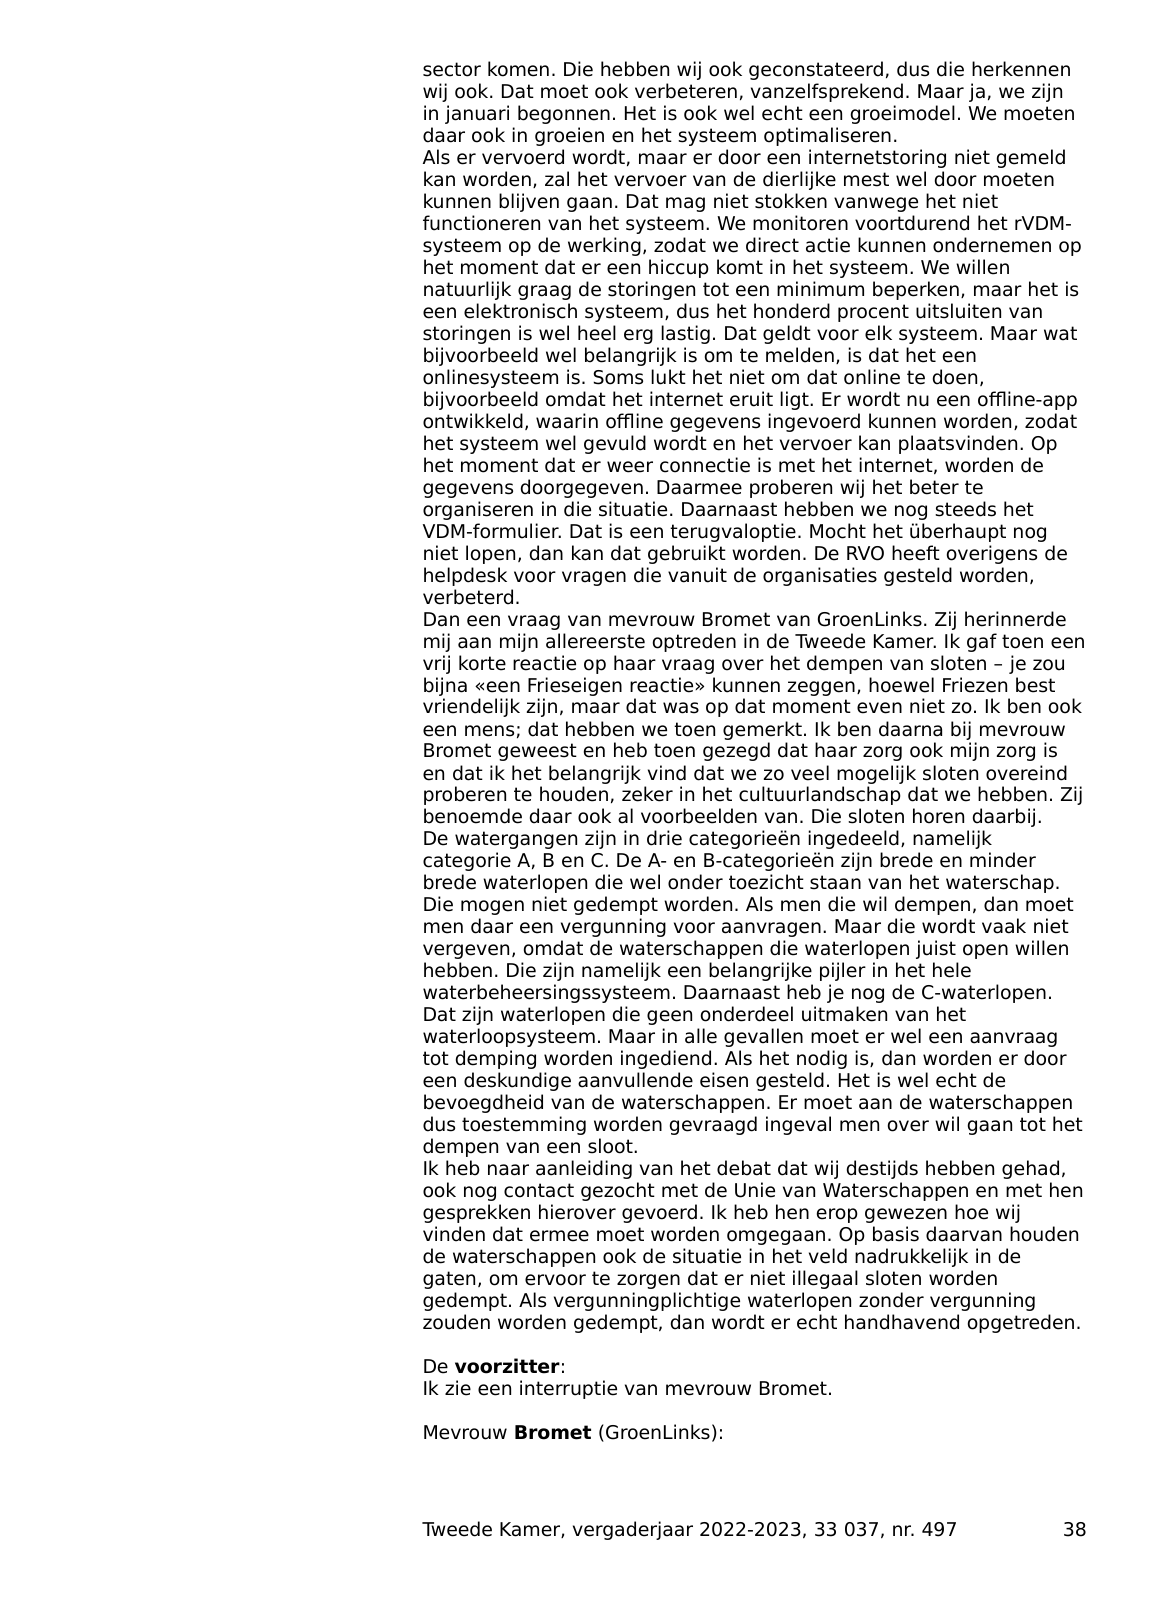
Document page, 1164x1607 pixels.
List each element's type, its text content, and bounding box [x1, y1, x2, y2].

text De voorzitter: [422, 1356, 1087, 1378]
text De watergangen zijn in drie categorieën ingedeeld, namelijk categorie A, B en C. De A- en B-categorieën zijn brede en minder brede waterlopen die wel onder toezicht staan van het waterschap. Die mogen niet gedempt worden. Als men die wil dempen, dan moet men daar een vergunning voor aanvragen. Maar die wordt vaak niet vergeven, omdat de waterschappen die waterlopen juist open willen hebben. Die zijn namelijk een belangrijke pijler in het hele waterbeheersingssysteem. Daarnaast heb je nog de C-waterlopen. Dat zijn waterlopen die geen onderdeel uitmaken van het waterloopsysteem. Maar in alle gevallen moet er wel een aanvraag tot demping worden ingediend. Als het nodig is, dan worden er door een deskundige aanvullende eisen gesteld. Het is wel echt de bevoegdheid van de waterschappen. Er moet aan de waterschappen dus toestemming worden gevraagd ingeval men over wil gaan tot het dempen van een sloot. [422, 828, 1087, 1158]
text sector komen. Die hebben wij ook geconstateerd, dus die herkennen wij ook. Dat moet ook verbeteren, vanzelfsprekend. Maar ja, we zijn in januari begonnen. Het is ook wel echt een groeimodel. We moeten daar ook in groeien en het systeem optimaliseren. [422, 59, 1087, 147]
text Mevrouw Bromet (GroenLinks): [422, 1422, 1087, 1444]
text Als er vervoerd wordt, maar er door een internetstoring niet gemeld kan worden, zal het vervoer van de dierlijke mest wel door moeten kunnen blijven gaan. Dat mag niet stokken vanwege het niet functioneren van het systeem. We monitoren voortdurend het rVDM-systeem op de werking, zodat we direct actie kunnen ondernemen op het moment dat er een hiccup komt in het systeem. We willen natuurlijk graag de storingen tot een minimum beperken, maar het is een elektronisch systeem, dus het honderd procent uitsluiten van storingen is wel heel erg lastig. Dat geldt voor elk systeem. Maar wat bijvoorbeeld wel belangrijk is om te melden, is dat het een onlinesysteem is. Soms lukt het niet om dat online te doen, bijvoorbeeld omdat het internet eruit ligt. Er wordt nu een offline-app ontwikkeld, waarin offline gegevens ingevoerd kunnen worden, zodat het systeem wel gevuld wordt en het vervoer kan plaatsvinden. Op het moment dat er weer connectie is met het internet, worden de gegevens doorgegeven. Daarmee proberen wij het beter te organiseren in die situatie. Daarnaast hebben we nog steeds het VDM-formulier. Dat is een terugvaloptie. Mocht het überhaupt nog niet lopen, dan kan dat gebruikt worden. De RVO heeft overigens de helpdesk voor vragen die vanuit de organisaties gesteld worden, verbeterd. [422, 147, 1087, 608]
text Ik zie een interruptie van mevrouw Bromet. [422, 1378, 1087, 1400]
text Dan een vraag van mevrouw Bromet van GroenLinks. Zij herinnerde mij aan mijn allereerste optreden in de Tweede Kamer. Ik gaf toen een vrij korte reactie op haar vraag over het dempen van sloten – je zou bijna «een Frieseigen reactie» kunnen zeggen, hoewel Friezen best vriendelijk zijn, maar dat was op dat moment even niet zo. Ik ben ook een mens; dat hebben we toen gemerkt. Ik ben daarna bij mevrouw Bromet geweest en heb toen gezegd dat haar zorg ook mijn zorg is en dat ik het belangrijk vind dat we zo veel mogelijk sloten overeind proberen te houden, zeker in het cultuurlandschap dat we hebben. Zij benoemde daar ook al voorbeelden van. Die sloten horen daarbij. [422, 608, 1087, 828]
text Ik heb naar aanleiding van het debat dat wij destijds hebben gehad, ook nog contact gezocht met de Unie van Waterschappen en met hen gesprekken hierover gevoerd. Ik heb hen erop gewezen hoe wij vinden dat ermee moet worden omgegaan. Op basis daarvan houden de waterschappen ook de situatie in het veld nadrukkelijk in de gaten, om ervoor te zorgen dat er niet illegaal sloten worden gedempt. Als vergunningplichtige waterlopen zonder vergunning zouden worden gedempt, dan wordt er echt handhavend opgetreden. [422, 1158, 1087, 1334]
